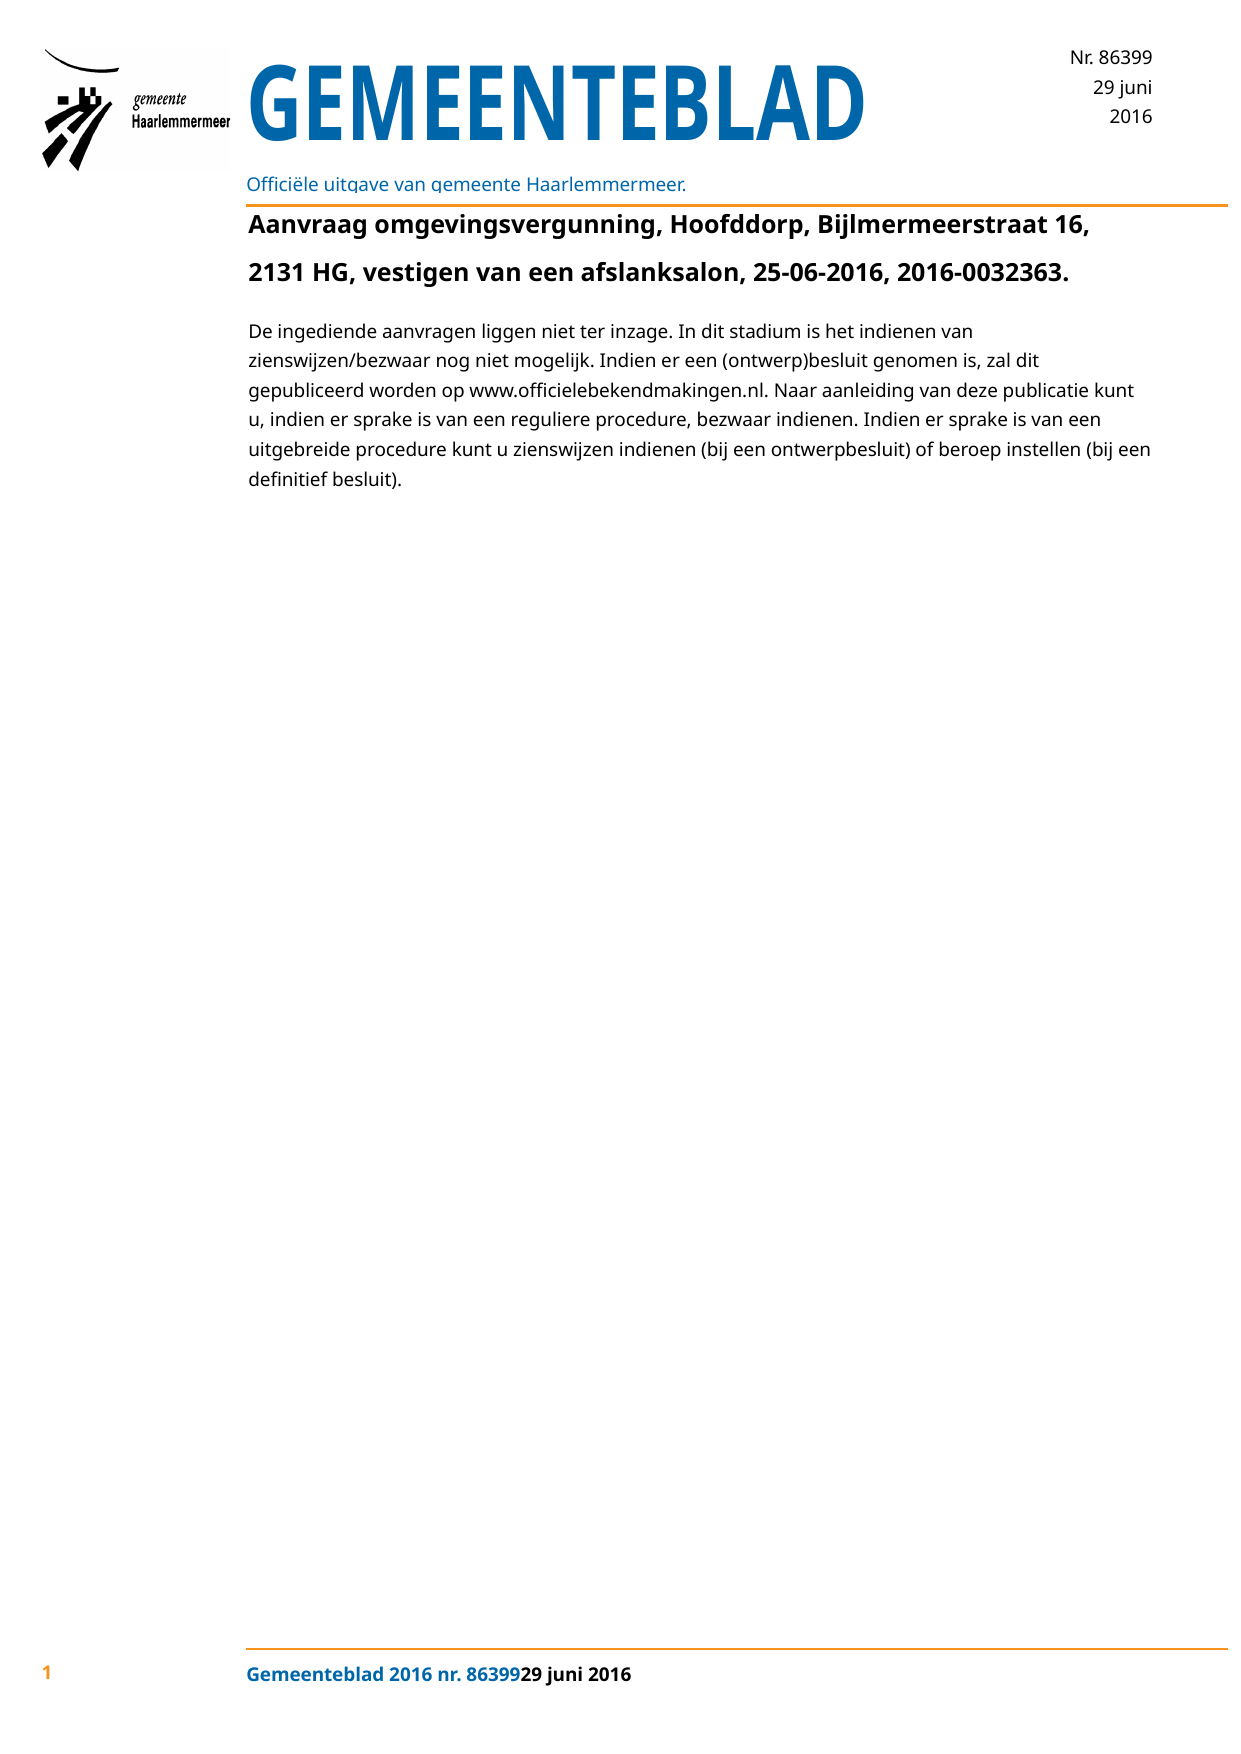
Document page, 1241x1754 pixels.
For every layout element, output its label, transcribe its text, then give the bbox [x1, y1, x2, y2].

text Aanvraag omgevingsvergunning, Hoofddorp, Bijlmermeerstraat 16, 2131 HG, vestigen van een afslanksalon, 25-06-2016, 2016-0032363. [248, 207, 1152, 288]
picture [41, 47, 231, 172]
text De ingediende aanvragen liggen niet ter inzage. In dit stadium is het indienen van zienswijzen/bezwaar nog niet mogelijk. Indien er een (ontwerp)besluit genomen is, zal dit gepubliceerd worden op www.officielebekendmakingen.nl. Naar aanleiding van deze publicatie kunt u, indien er sprake is van een reguliere procedure, bezwaar indienen. Indien er sprake is van een uitgebreide procedure kunt u zienswijzen indienen (bij een ontwerpbesluit) of beroep instellen (bij een definitief besluit). [248, 318, 1152, 492]
